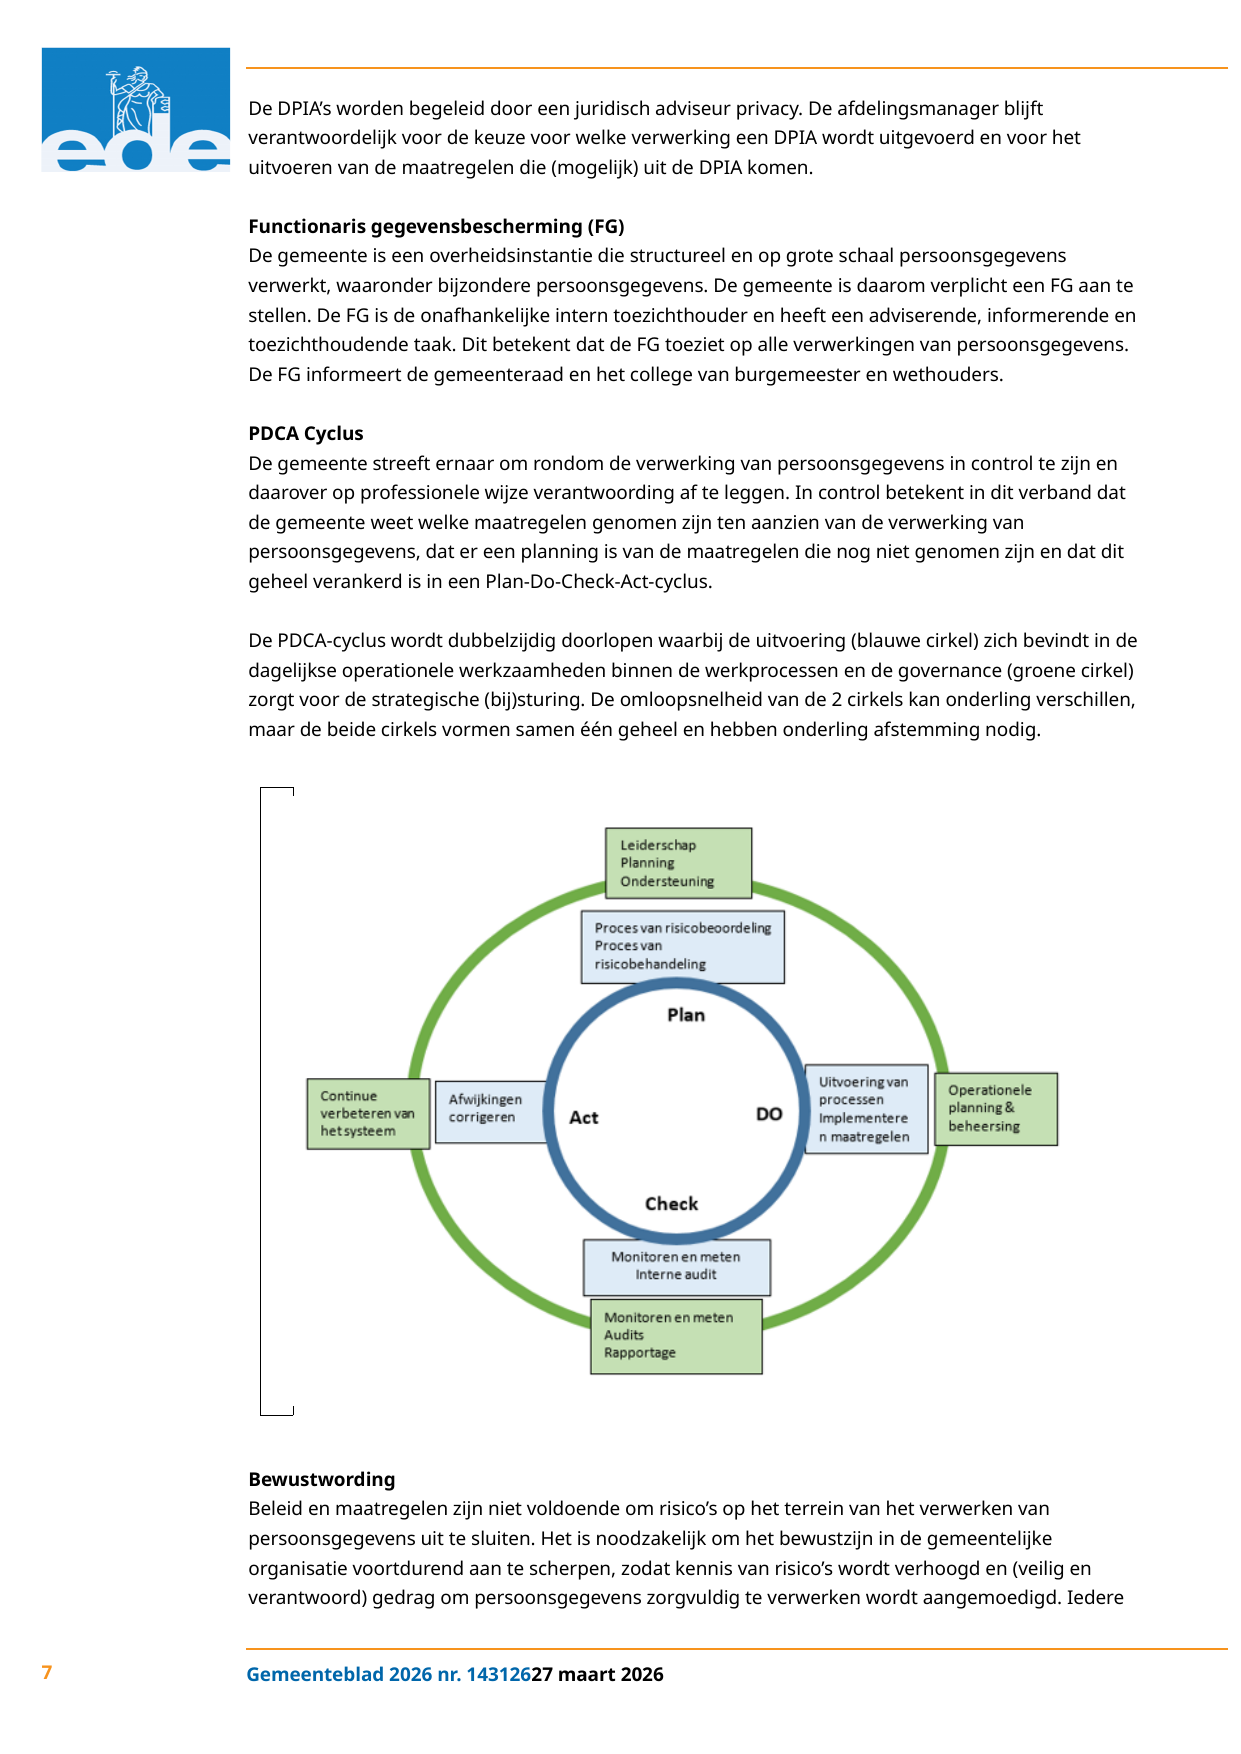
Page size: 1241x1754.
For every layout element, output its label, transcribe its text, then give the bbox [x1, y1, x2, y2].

text PDCA Cyclus [248, 420, 1152, 446]
text Beleid en maatregelen zijn niet voldoende om risico’s op het terrein van het verwerken van persoonsgegevens uit te sluiten. Het is noodzakelijk om het bewustzijn in de gemeentelijke organisatie voortdurend aan te scherpen, zodat kennis van risico’s wordt verhoogd en (veilig en verantwoord) gedrag om persoonsgegevens zorgvuldig te verwerken wordt aangemoedigd. Iedere [248, 1496, 1152, 1610]
text Functionaris gegevensbescherming (FG) [248, 213, 1152, 239]
picture [41, 47, 231, 172]
text De DPIA’s worden begeleid door een juridisch adviseur privacy. De afdelingsmanager blijft verantwoordelijk voor de keuze voor welke verwerking een DPIA wordt uitgevoerd en voor het uitvoeren van de maatregelen die (mogelijk) uit de DPIA komen. [248, 95, 1152, 180]
text De gemeente is een overheidsinstantie die structureel en op grote schaal persoonsgegevens verwerkt, waaronder bijzondere persoonsgegevens. De gemeente is daarom verplicht een FG aan te stellen. De FG is de onafhankelijke intern toezichthouder en heeft een adviserende, informerende en toezichthoudende taak. Dit betekent dat de FG toeziet op alle verwerkingen van persoonsgegevens. De FG informeert de gemeenteraad en het college van burgemeester en wethouders. [248, 243, 1152, 387]
picture [268, 796, 1096, 1406]
text De gemeente streeft ernaar om rondom de verwerking van persoonsgegevens in control te zijn en daarover op professionele wijze verantwoording af te leggen. In control betekent in dit verband dat de gemeente weet welke maatregelen genomen zijn ten aanzien van de verwerking van persoonsgegevens, dat er een planning is van de maatregelen die nog niet genomen zijn en dat dit geheel verankerd is in een Plan-Do-Check-Act-cyclus. [248, 450, 1152, 594]
text De PDCA-cyclus wordt dubbelzijdig doorlopen waarbij de uitvoering (blauwe cirkel) zich bevindt in de dagelijkse operationele werkzaamheden binnen de werkprocessen en de governance (groene cirkel) zorgt voor de strategische (bij)sturing. De omloopsnelheid van de 2 cirkels kan onderling verschillen, maar de beide cirkels vormen samen één geheel en hebben onderling afstemming nodig. [248, 627, 1152, 742]
text Bewustwording [248, 1466, 1152, 1492]
